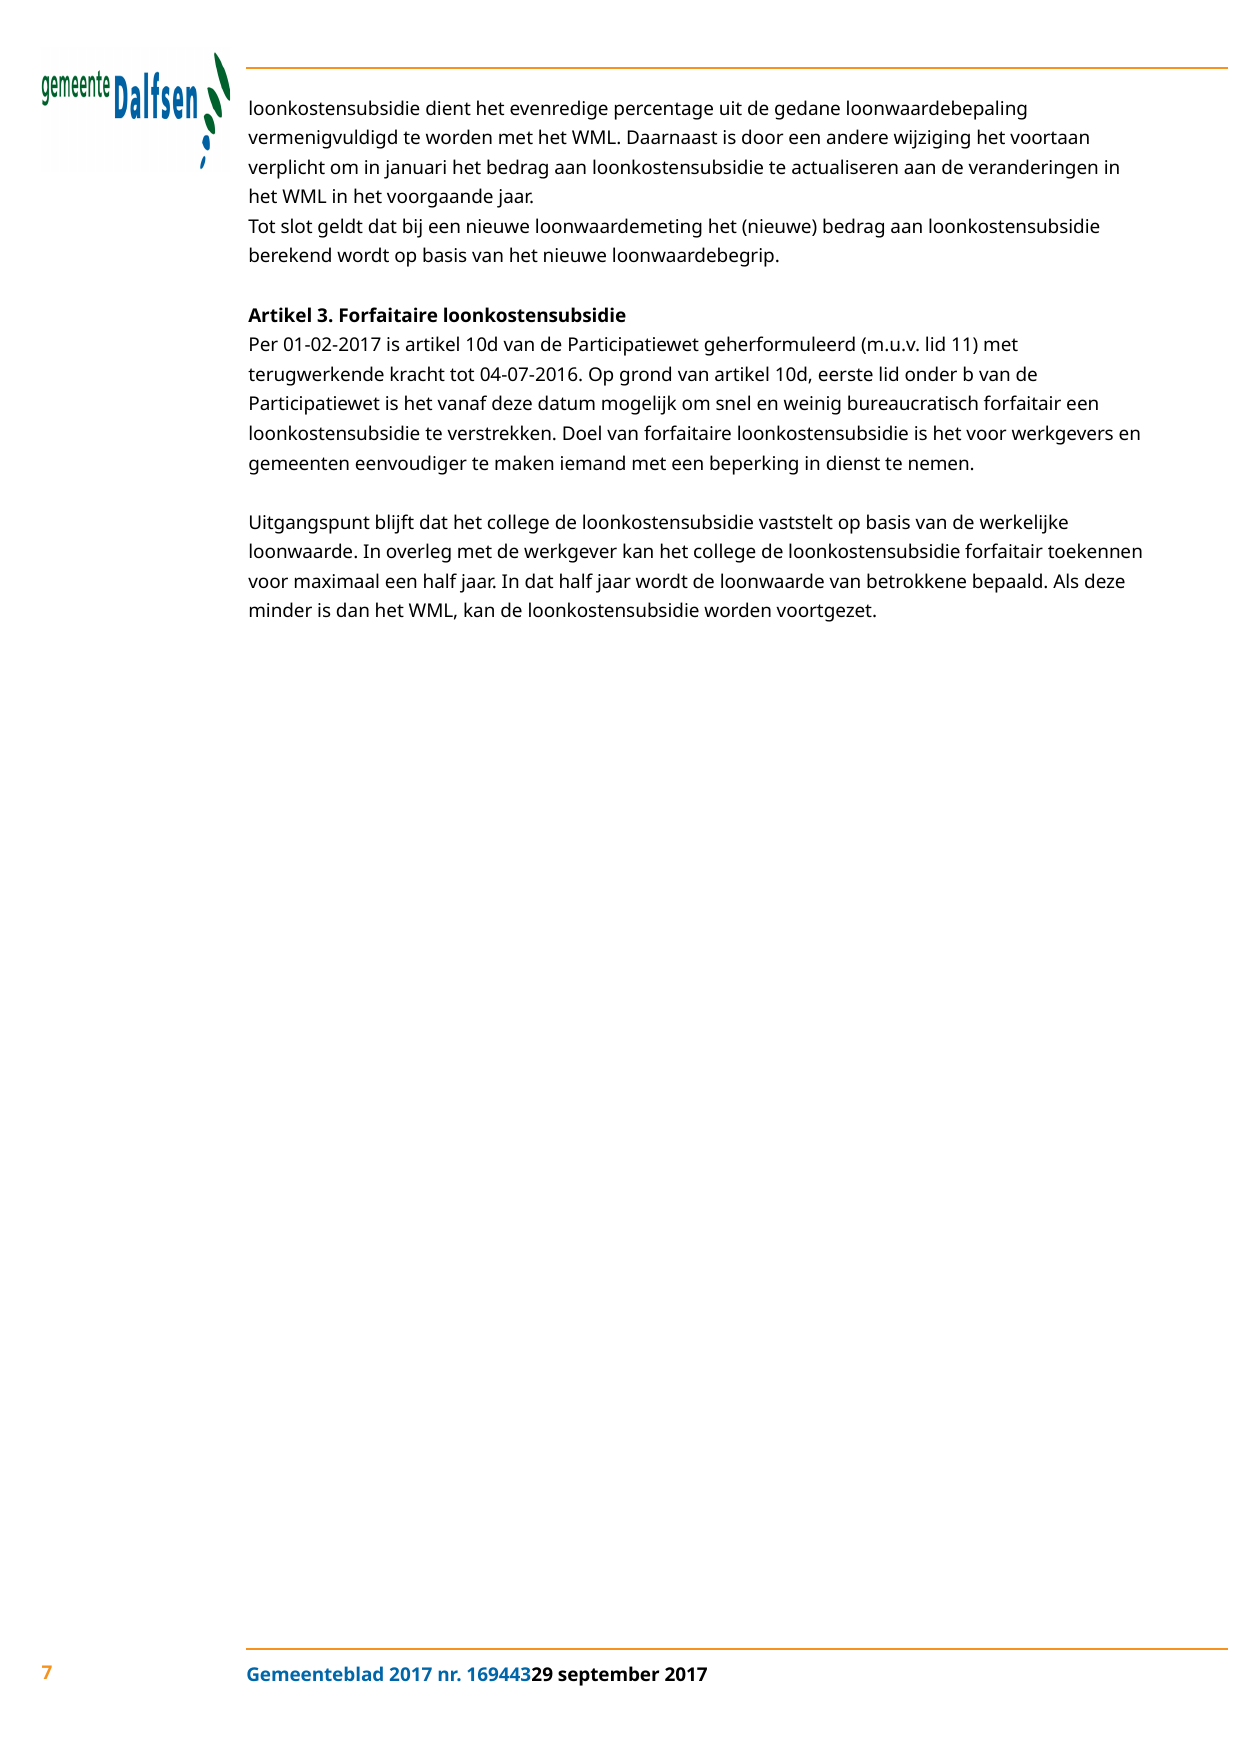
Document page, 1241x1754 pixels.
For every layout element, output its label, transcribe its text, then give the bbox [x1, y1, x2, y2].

text Uitgangspunt blijft dat het college de loonkostensubsidie vaststelt op basis van de werkelijke loonwaarde. In overleg met de werkgever kan het college de loonkostensubsidie forfaitair toekennen voor maximaal een half jaar. In dat half jaar wordt de loonwaarde van betrokkene bepaald. Als deze minder is dan het WML, kan de loonkostensubsidie worden voortgezet. [248, 509, 1152, 623]
text Tot slot geldt dat bij een nieuwe loonwaardemeting het (nieuwe) bedrag aan loonkostensubsidie berekend wordt op basis van het nieuwe loonwaardebegrip. [248, 213, 1152, 268]
text loonkostensubsidie dient het evenredige percentage uit de gedane loonwaardebepaling vermenigvuldigd te worden met het WML. Daarnaast is door een andere wijziging het voortaan verplicht om in januari het bedrag aan loonkostensubsidie te actualiseren aan de veranderingen in het WML in het voorgaande jaar. [248, 95, 1152, 209]
picture [41, 47, 231, 172]
text Artikel 3. Forfaitaire loonkostensubsidie [248, 302, 1152, 328]
text Per 01-02-2017 is artikel 10d van de Participatiewet geherformuleerd (m.u.v. lid 11) met terugwerkende kracht tot 04-07-2016. Op grond van artikel 10d, eerste lid onder b van de Participatiewet is het vanaf deze datum mogelijk om snel en weinig bureaucratisch forfaitair een loonkostensubsidie te verstrekken. Doel van forfaitaire loonkostensubsidie is het voor werkgevers en gemeenten eenvoudiger te maken iemand met een beperking in dienst te nemen. [248, 331, 1152, 476]
